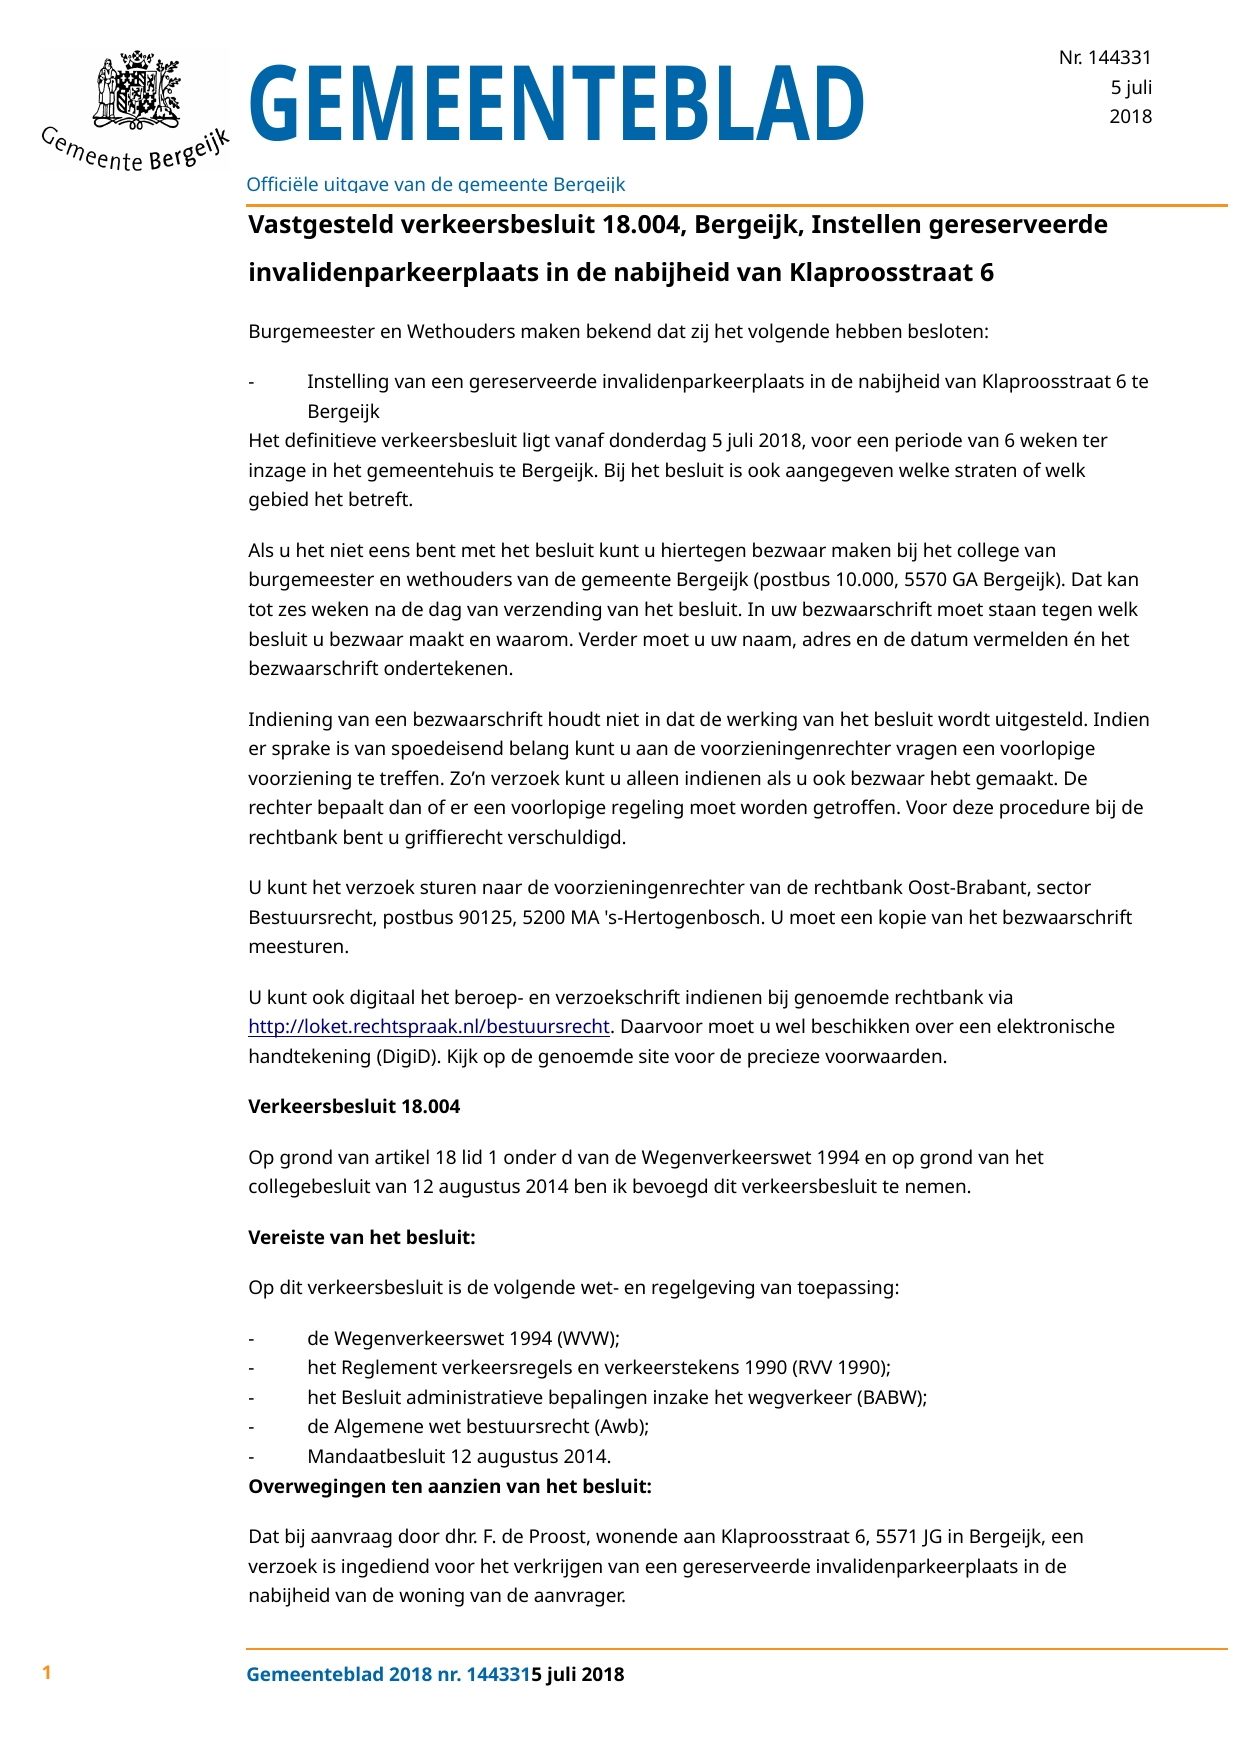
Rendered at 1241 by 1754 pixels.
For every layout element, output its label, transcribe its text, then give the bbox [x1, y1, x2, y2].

text Indiening van een bezwaarschrift houdt niet in dat de werking van het besluit wordt uitgesteld. Indien er sprake is van spoedeisend belang kunt u aan de voorzieningenrechter vragen een voorlopige voorziening te treffen. Zo’n verzoek kunt u alleen indienen als u ook bezwaar hebt gemaakt. De rechter bepaalt dan of er een voorlopige regeling moet worden getroffen. Voor deze procedure bij de rechtbank bent u griffierecht verschuldigd. [248, 706, 1152, 850]
text Als u het niet eens bent met het besluit kunt u hiertegen bezwaar maken bij het college van burgemeester en wethouders van de gemeente Bergeijk (postbus 10.000, 5570 GA Bergeijk). Dat kan tot zes weken na de dag van verzending van het besluit. In uw bezwaarschrift moet staan tegen welk besluit u bezwaar maakt en waarom. Verder moet u uw naam, adres en de datum vermelden én het bezwaarschrift ondertekenen. [248, 537, 1152, 681]
text Het definitieve verkeersbesluit ligt vanaf donderdag 5 juli 2018, voor een periode van 6 weken ter inzage in het gemeentehuis te Bergeijk. Bij het besluit is ook aangegeven welke straten of welk gebied het betreft. [248, 427, 1152, 512]
text Overwegingen ten aanzien van het besluit: [248, 1473, 1152, 1499]
text U kunt het verzoek sturen naar de voorzieningenrechter van de rechtbank Oost-Brabant, sector Bestuursrecht, postbus 90125, 5200 MA 's‑Hertogenbosch. U moet een kopie van het bezwaarschrift meesturen. [248, 874, 1152, 959]
list het Reglement verkeersregels en verkeerstekens 1990 (RVV 1990); [248, 1354, 1152, 1380]
text Op grond van artikel 18 lid 1 onder d van de Wegenverkeerswet 1994 en op grond van het collegebesluit van 12 augustus 2014 ben ik bevoegd dit verkeersbesluit te nemen. [248, 1144, 1152, 1199]
list Mandaatbesluit 12 augustus 2014. [248, 1443, 1152, 1469]
text Burgemeester en Wethouders maken bekend dat zij het volgende hebben besloten: [248, 318, 1152, 344]
list de Wegenverkeerswet 1994 (WVW); [248, 1325, 1152, 1351]
text Dat bij aanvraag door dhr. F. de Proost, wonende aan Klaproosstraat 6, 5571 JG in Bergeijk, een verzoek is ingediend voor het verkrijgen van een gereserveerde invalidenparkeerplaats in de nabijheid van de woning van de aanvrager. [248, 1523, 1152, 1608]
picture [41, 47, 231, 172]
list het Besluit administratieve bepalingen inzake het wegverkeer (BABW); [248, 1384, 1152, 1410]
list de Algemene wet bestuursrecht (Awb); [248, 1414, 1152, 1439]
list Instelling van een gereserveerde invalidenparkeerplaats in de nabijheid van Klaproosstraat 6 te Bergeijk [248, 368, 1152, 424]
text Vastgesteld verkeersbesluit 18.004, Bergeijk, Instellen gereserveerde invalidenparkeerplaats in de nabijheid van Klaproosstraat 6 [248, 207, 1152, 288]
text Op dit verkeersbesluit is de volgende wet- en regelgeving van toepassing: [248, 1274, 1152, 1300]
text U kunt ook digitaal het beroep- en verzoekschrift indienen bij genoemde rechtbank via http://loket.rechtspraak.nl/bestuursrecht. Daarvoor moet u wel beschikken over een elektronische handtekening (DigiD). Kijk op de genoemde site voor de precieze voorwaarden. [248, 984, 1152, 1069]
text Vereiste van het besluit: [248, 1224, 1152, 1250]
text Verkeersbesluit 18.004 [248, 1094, 1152, 1119]
